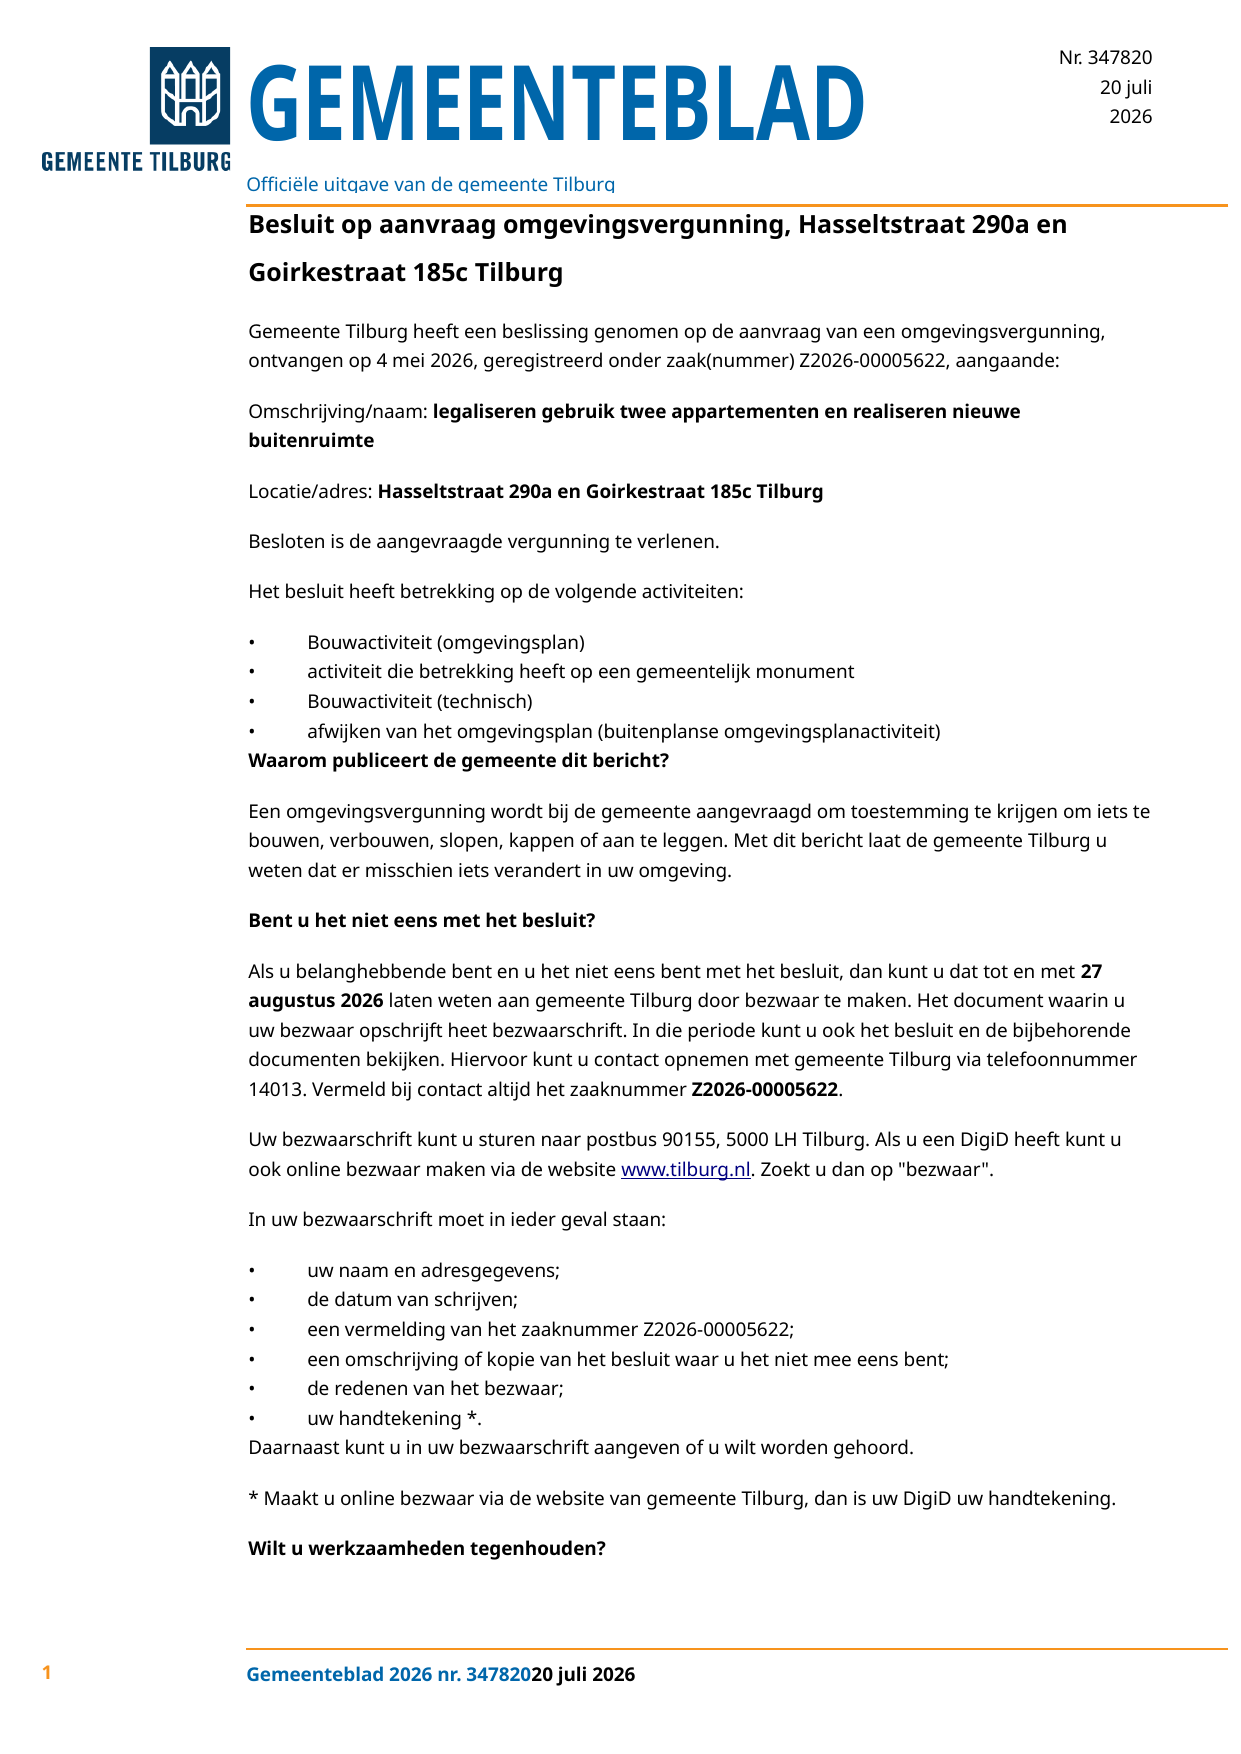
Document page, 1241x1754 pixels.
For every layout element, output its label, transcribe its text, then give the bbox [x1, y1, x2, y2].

text Gemeente Tilburg heeft een beslissing genomen op de aanvraag van een omgevingsvergunning, ontvangen op 4 mei 2026, geregistreerd onder zaak(nummer) Z2026-00005622, aangaande: [248, 318, 1152, 373]
text Besloten is de aangevraagde vergunning te verlenen. [248, 528, 1152, 554]
list uw naam en adresgegevens; [248, 1257, 1152, 1283]
text Waarom publiceert de gemeente dit bericht? [248, 747, 1152, 773]
list afwijken van het omgevingsplan (buitenplanse omgevingsplanactiviteit) [248, 718, 1152, 744]
list de datum van schrijven; [248, 1287, 1152, 1312]
text Als u belanghebbende bent en u het niet eens bent met het besluit, dan kunt u dat tot en met 27 augustus 2026 laten weten aan gemeente Tilburg door bezwaar te maken. Het document waarin u uw bezwaar opschrijft heet bezwaarschrift. In die periode kunt u ook het besluit en de bijbehorende documenten bekijken. Hiervoor kunt u contact opnemen met gemeente Tilburg via telefoonnummer 14013. Vermeld bij contact altijd het zaaknummer Z2026-00005622. [248, 958, 1152, 1102]
text Bent u het niet eens met het besluit? [248, 907, 1152, 933]
text * Maakt u online bezwaar via de website van gemeente Tilburg, dan is uw DigiD uw handtekening. [248, 1485, 1152, 1511]
list activiteit die betrekking heeft op een gemeentelijk monument [248, 659, 1152, 684]
text Wilt u werkzaamheden tegenhouden? [248, 1535, 1152, 1561]
text Locatie/adres: Hasseltstraat 290a en Goirkestraat 185c Tilburg [248, 478, 1152, 504]
text Omschrijving/naam: legaliseren gebruik twee appartementen en realiseren nieuwe buitenruimte [248, 398, 1152, 453]
text Een omgevingsvergunning wordt bij de gemeente aangevraagd om toestemming te krijgen om iets te bouwen, verbouwen, slopen, kappen of aan te leggen. Met dit bericht laat de gemeente Tilburg u weten dat er misschien iets verandert in uw omgeving. [248, 798, 1152, 883]
text Daarnaast kunt u in uw bezwaarschrift aangeven of u wilt worden gehoord. [248, 1434, 1152, 1460]
text In uw bezwaarschrift moet in ieder geval staan: [248, 1207, 1152, 1232]
list de redenen van het bezwaar; [248, 1375, 1152, 1401]
text Uw bezwaarschrift kunt u sturen naar postbus 90155, 5000 LH Tilburg. Als u een DigiD heeft kunt u ook online bezwaar maken via de website www.tilburg.nl. Zoekt u dan op "bezwaar". [248, 1127, 1152, 1182]
list Bouwactiviteit (technisch) [248, 688, 1152, 714]
list een vermelding van het zaaknummer Z2026-00005622; [248, 1316, 1152, 1342]
list een omschrijving of kopie van het besluit waar u het niet mee eens bent; [248, 1346, 1152, 1372]
list uw handtekening *. [248, 1405, 1152, 1431]
text Het besluit heeft betrekking op de volgende activiteiten: [248, 579, 1152, 604]
list Bouwactiviteit (omgevingsplan) [248, 629, 1152, 655]
picture [41, 47, 231, 172]
text Besluit op aanvraag omgevingsvergunning, Hasseltstraat 290a en Goirkestraat 185c Tilburg [248, 207, 1152, 288]
